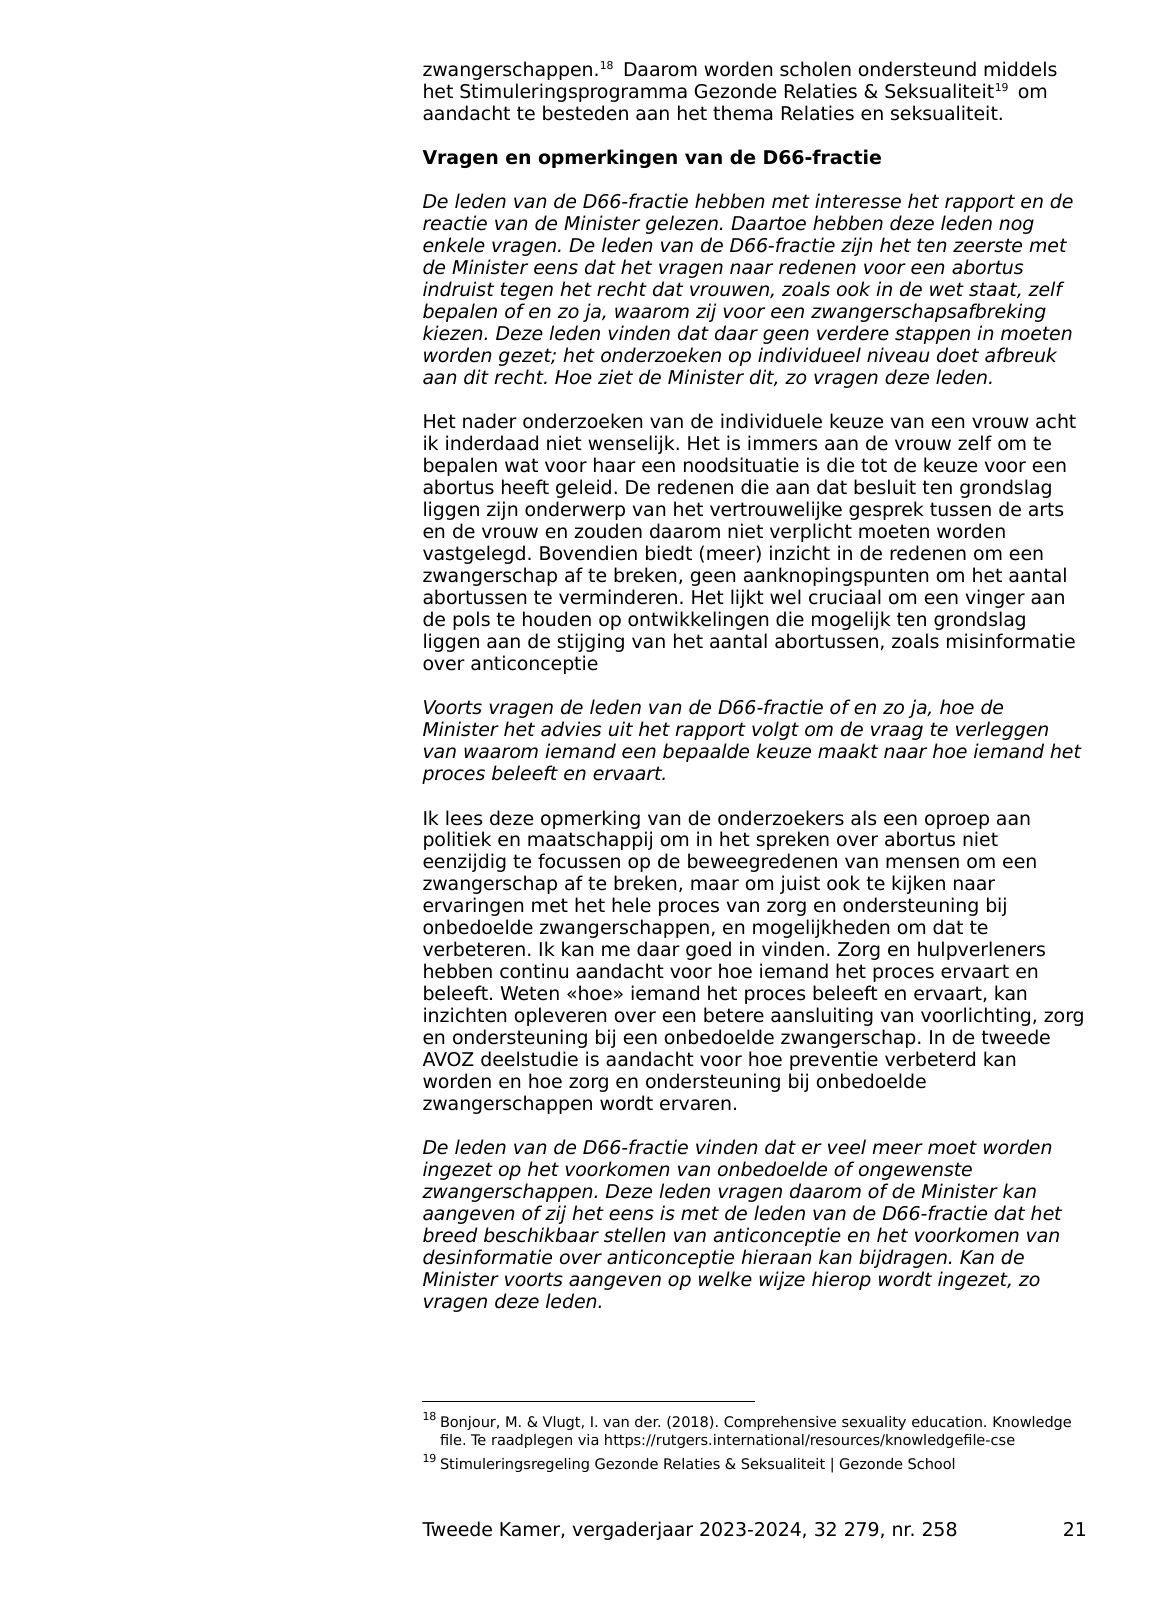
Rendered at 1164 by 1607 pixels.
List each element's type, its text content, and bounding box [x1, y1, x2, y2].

text De leden van de D66-fractie vinden dat er veel meer moet worden ingezet op het voorkomen van onbedoelde of ongewenste zwangerschappen. Deze leden vragen daarom of de Minister kan aangeven of zij het eens is met de leden van de D66-fractie dat het breed beschikbaar stellen van anticonceptie en het voorkomen van desinformatie over anticonceptie hieraan kan bijdragen. Kan de Minister voorts aangeven op welke wijze hierop wordt ingezet, zo vragen deze leden. [422, 1137, 1087, 1313]
text Ik lees deze opmerking van de onderzoekers als een oproep aan politiek en maatschappij om in het spreken over abortus niet eenzijdig te focussen op de beweegredenen van mensen om een zwangerschap af te breken, maar om juist ook te kijken naar ervaringen met het hele proces van zorg en ondersteuning bij onbedoelde zwangerschappen, en mogelijkheden om dat te verbeteren. Ik kan me daar goed in vinden. Zorg en hulpverleners hebben continu aandacht voor hoe iemand het proces ervaart en beleeft. Weten «hoe» iemand het proces beleeft en ervaart, kan inzichten opleveren over een betere aansluiting van voorlichting, zorg en ondersteuning bij een onbedoelde zwangerschap. In de tweede AVOZ deelstudie is aandacht voor hoe preventie verbeterd kan worden en hoe zorg en ondersteuning bij onbedoelde zwangerschappen wordt ervaren. [422, 807, 1087, 1115]
text De leden van de D66-fractie hebben met interesse het rapport en de reactie van de Minister gelezen. Daartoe hebben deze leden nog enkele vragen. De leden van de D66-fractie zijn het ten zeerste met de Minister eens dat het vragen naar redenen voor een abortus indruist tegen het recht dat vrouwen, zoals ook in de wet staat, zelf bepalen of en zo ja, waarom zij voor een zwangerschapsafbreking kiezen. Deze leden vinden dat daar geen verdere stappen in moeten worden gezet; het onderzoeken op individueel niveau doet afbreuk aan dit recht. Hoe ziet de Minister dit, zo vragen deze leden. [422, 191, 1087, 389]
text zwangerschappen. Daarom worden scholen ondersteund middels het Stimuleringsprogramma Gezonde Relaties & Seksualiteit om aandacht te besteden aan het thema Relaties en seksualiteit. [422, 59, 1087, 125]
subtitle Vragen en opmerkingen van de D66-fractie [422, 147, 1087, 169]
text Voorts vragen de leden van de D66-fractie of en zo ja, hoe de Minister het advies uit het rapport volgt om de vraag te verleggen van waarom iemand een bepaalde keuze maakt naar hoe iemand het proces beleeft en ervaart. [422, 697, 1087, 785]
text Stimuleringsregeling Gezonde Relaties & Seksualiteit | Gezonde School [422, 1452, 1087, 1474]
text Het nader onderzoeken van de individuele keuze van een vrouw acht ik inderdaad niet wenselijk. Het is immers aan de vrouw zelf om te bepalen wat voor haar een noodsituatie is die tot de keuze voor een abortus heeft geleid. De redenen die aan dat besluit ten grondslag liggen zijn onderwerp van het vertrouwelijke gesprek tussen de arts en de vrouw en zouden daarom niet verplicht moeten worden vastgelegd. Bovendien biedt (meer) inzicht in de redenen om een zwangerschap af te breken, geen aanknopingspunten om het aantal abortussen te verminderen. Het lijkt wel cruciaal om een vinger aan de pols te houden op ontwikkelingen die mogelijk ten grondslag liggen aan de stijging van het aantal abortussen, zoals misinformatie over anticonceptie [422, 411, 1087, 675]
text Bonjour, M. & Vlugt, I. van der. (2018). Comprehensive sexuality education. Knowledge file. Te raadplegen via https://rutgers.international/resources/knowledgefile-cse [422, 1410, 1087, 1449]
